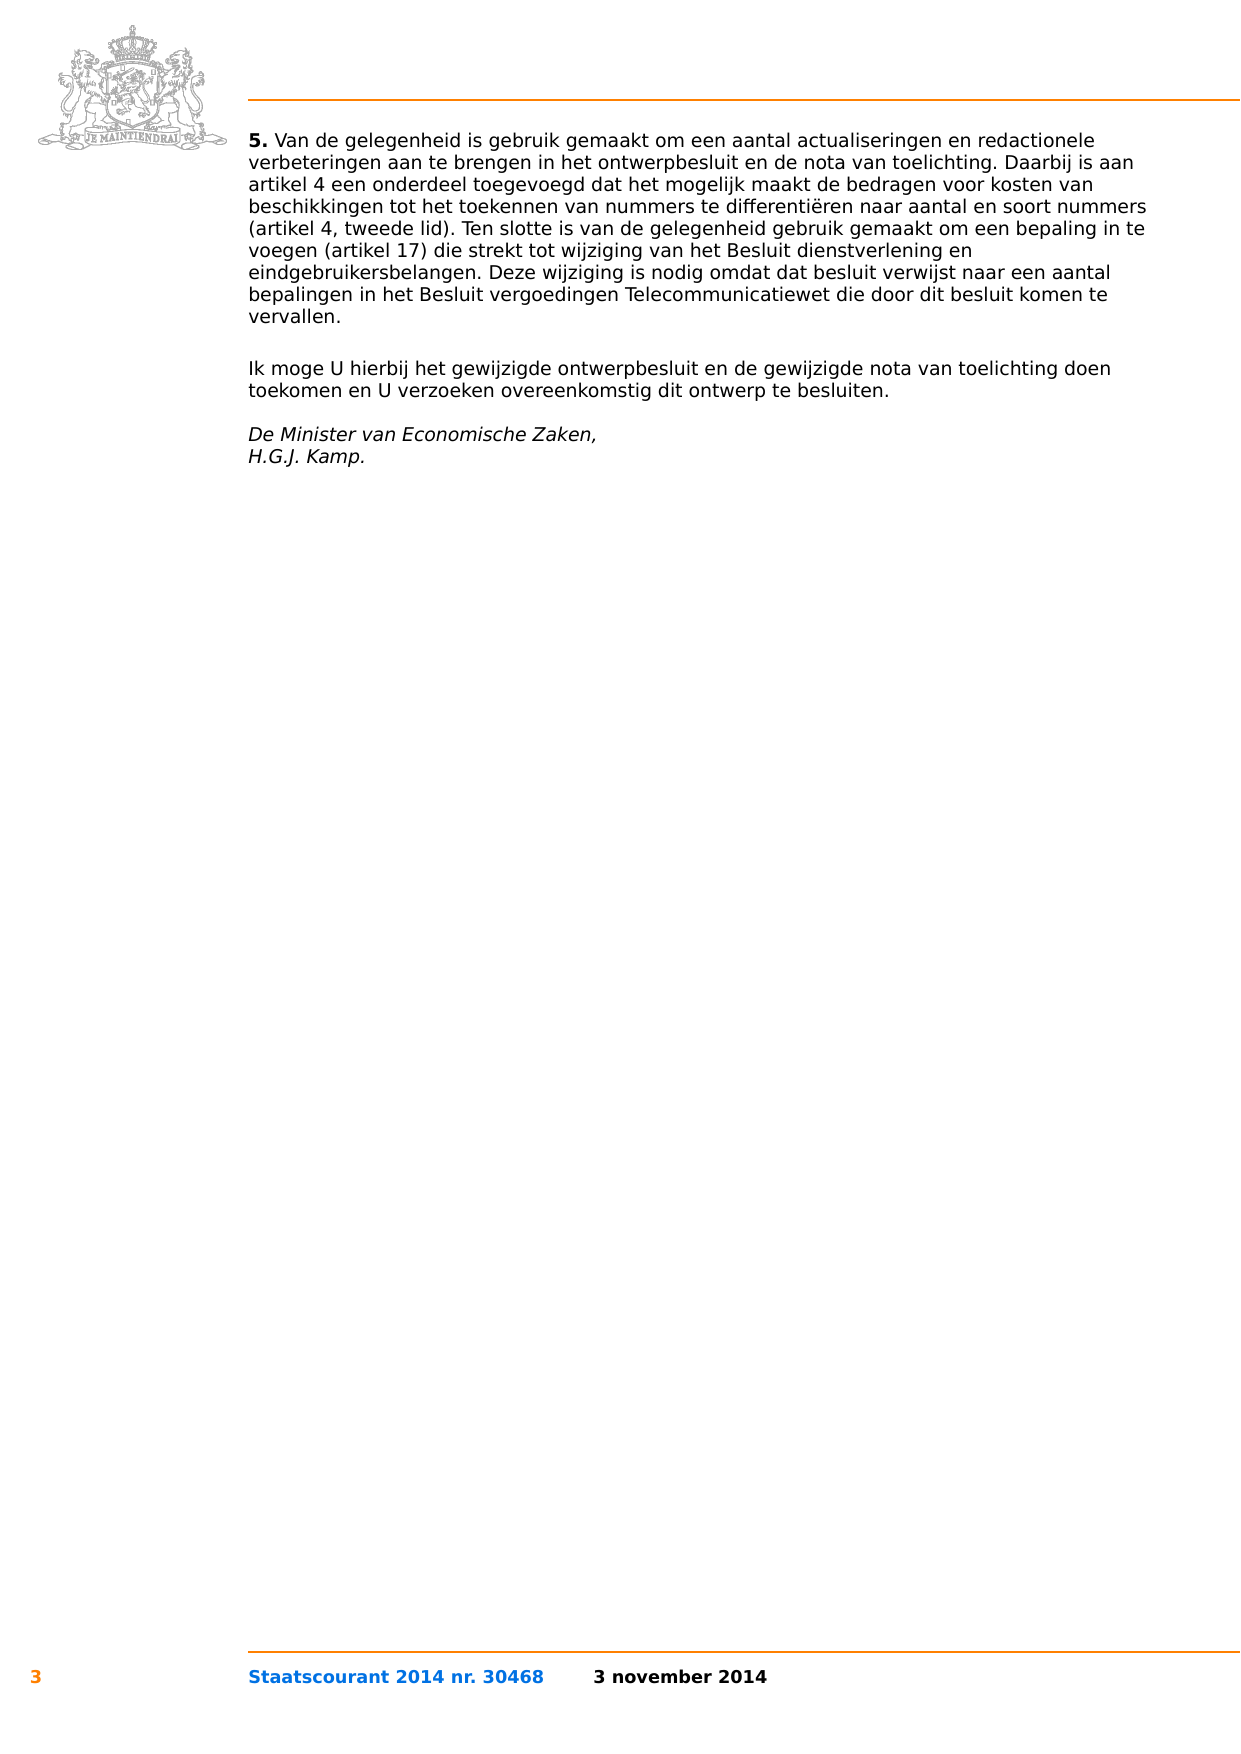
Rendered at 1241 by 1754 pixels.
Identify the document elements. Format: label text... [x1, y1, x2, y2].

text De Minister van Economische Zaken, H.G.J. Kamp. [248, 423, 1163, 467]
text Ik moge U hierbij het gewijzigde ontwerpbesluit en de gewijzigde nota van toelichting doen toekomen en U verzoeken overeenkomstig dit ontwerp te besluiten. [248, 358, 1163, 402]
picture [38, 25, 227, 150]
text 5. Van de gelegenheid is gebruik gemaakt om een aantal actualiseringen en redactionele verbeteringen aan te brengen in het ontwerpbesluit en de nota van toelichting. Daarbij is aan artikel 4 een onderdeel toegevoegd dat het mogelijk maakt de bedragen voor kosten van beschikkingen tot het toekennen van nummers te differentiëren naar aantal en soort nummers (artikel 4, tweede lid). Ten slotte is van de gelegenheid gebruik gemaakt om een bepaling in te voegen (artikel 17) die strekt tot wijziging van het Besluit dienstverlening en eindgebruikersbelangen. Deze wijziging is nodig omdat dat besluit verwijst naar een aantal bepalingen in het Besluit vergoedingen Telecommunicatiewet die door dit besluit komen te vervallen. [248, 130, 1163, 328]
